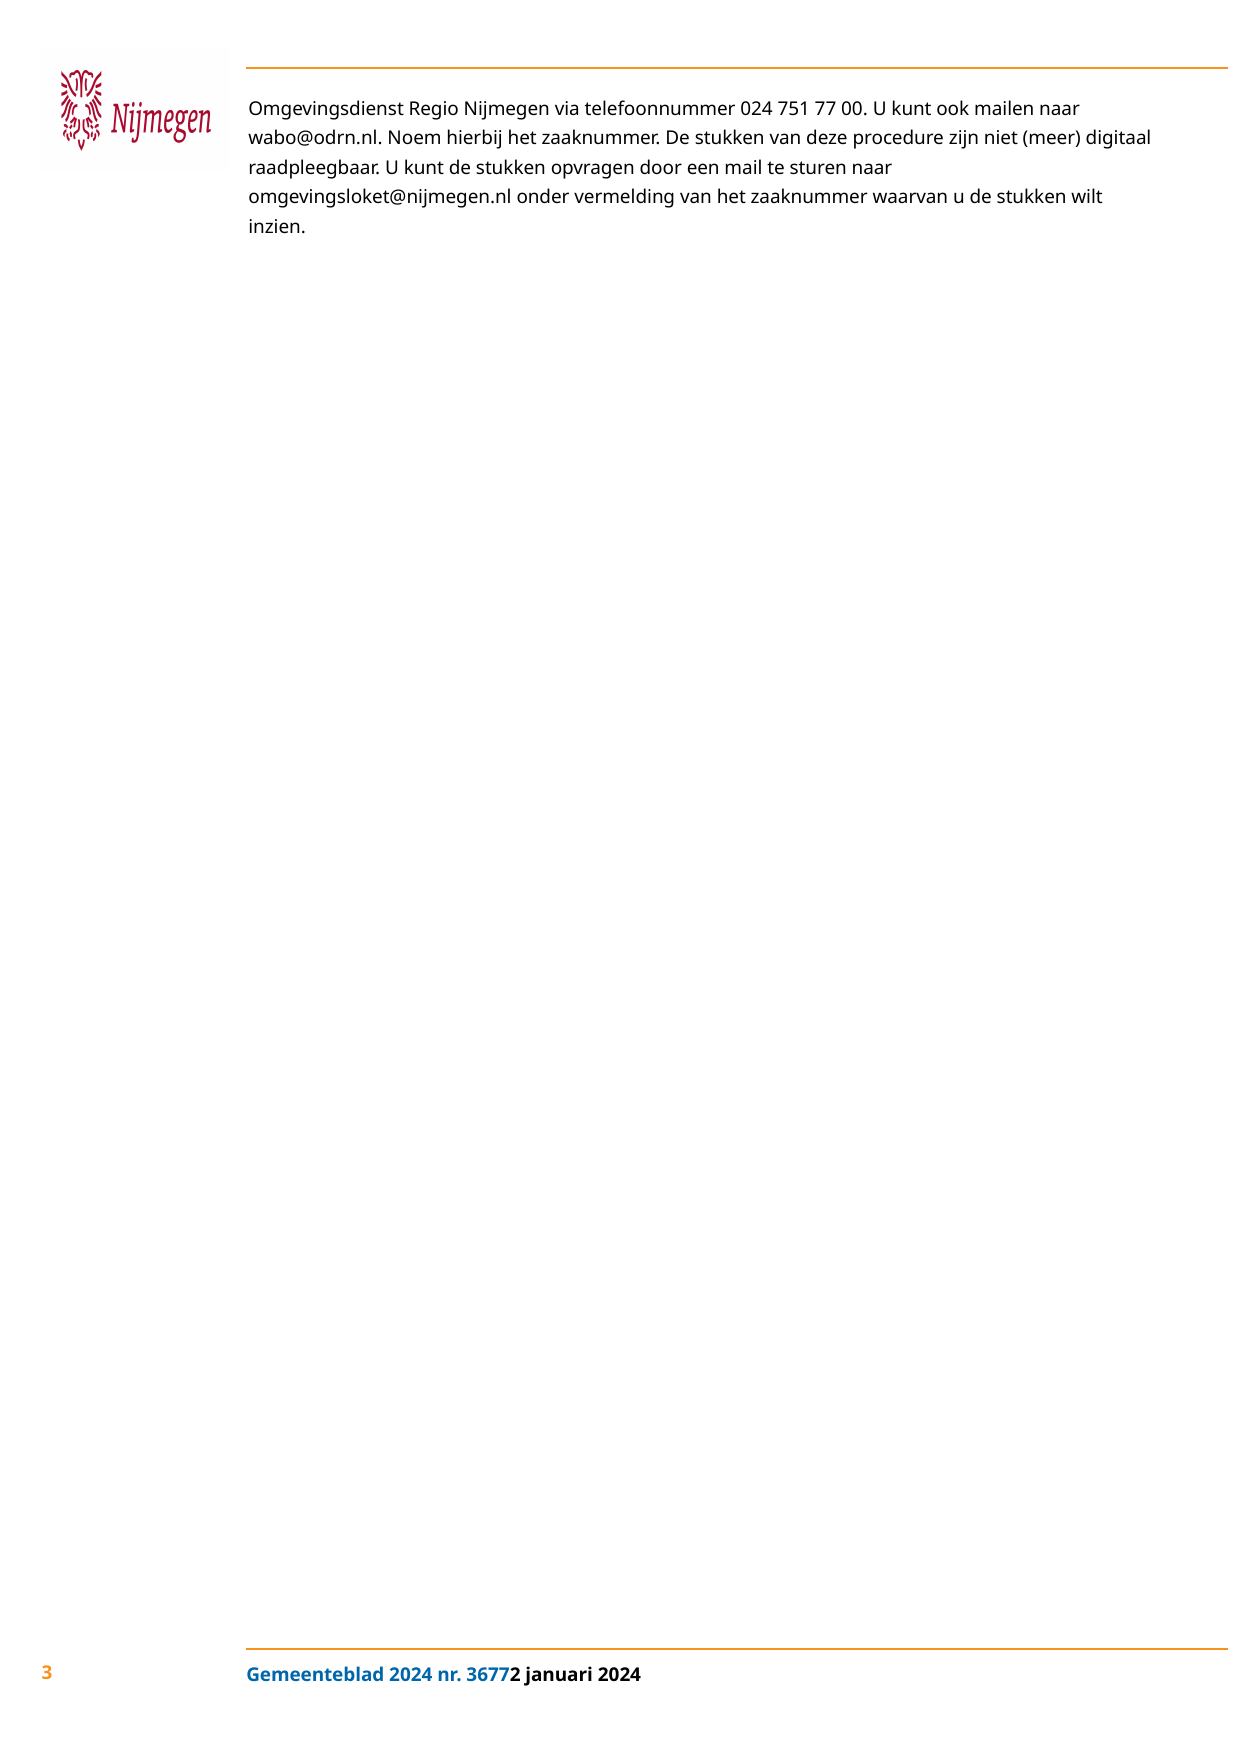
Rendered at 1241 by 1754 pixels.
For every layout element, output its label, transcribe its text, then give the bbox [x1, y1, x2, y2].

picture [41, 47, 231, 172]
text Omgevingsdienst Regio Nijmegen via telefoonnummer 024 751 77 00. U kunt ook mailen naar wabo@odrn.nl. Noem hierbij het zaaknummer. De stukken van deze procedure zijn niet (meer) digitaal raadpleegbaar. U kunt de stukken opvragen door een mail te sturen naar omgevingsloket@nijmegen.nl onder vermelding van het zaaknummer waarvan u de stukken wilt inzien. [248, 95, 1152, 239]
